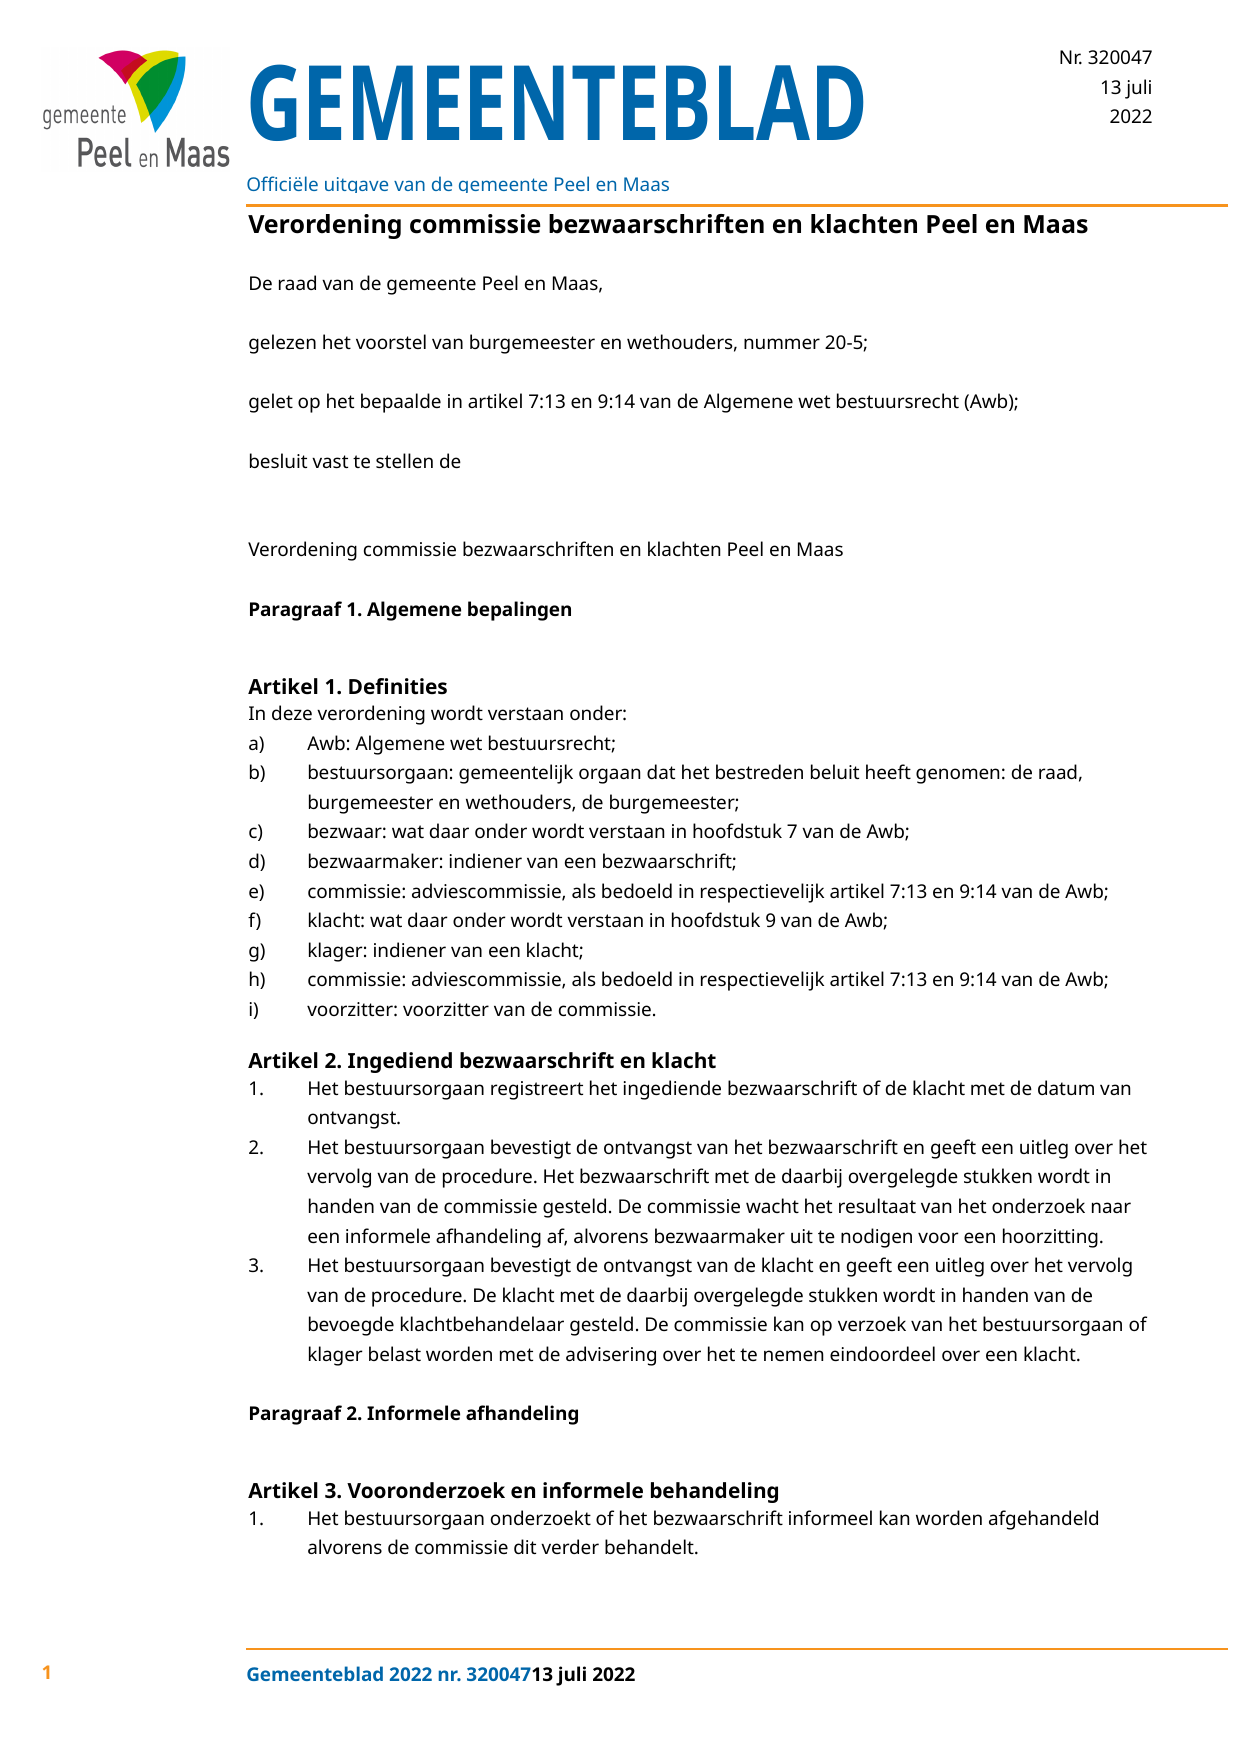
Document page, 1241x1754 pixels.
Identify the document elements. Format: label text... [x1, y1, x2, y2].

text Artikel 2. Ingediend bezwaarschrift en klacht [248, 1047, 1152, 1075]
list Awb: Algemene wet bestuursrecht; [248, 730, 1152, 756]
text In deze verordening wordt verstaan onder: [248, 700, 1152, 726]
list klager: indiener van een klacht; [248, 937, 1152, 963]
text gelet op het bepaalde in artikel 7:13 en 9:14 van de Algemene wet bestuursrecht (Awb); [248, 389, 1152, 414]
picture [41, 47, 231, 172]
list voorzitter: voorzitter van de commissie. [248, 996, 1152, 1022]
text Artikel 1. Definities [248, 672, 1152, 700]
list Het bestuursorgaan onderzoekt of het bezwaarschrift informeel kan worden afgehandeld alvorens de commissie dit verder behandelt. [248, 1505, 1152, 1560]
text Verordening commissie bezwaarschriften en klachten Peel en Maas [248, 537, 1152, 562]
list bestuursorgaan: gemeentelijk orgaan dat het bestreden beluit heeft genomen: de raad, burgemeester en wethouders, de burgemeester; [248, 759, 1152, 815]
text Paragraaf 2. Informele afhandeling [248, 1400, 1152, 1426]
text Paragraaf 1. Algemene bepalingen [248, 596, 1152, 621]
list Het bestuursorgaan registreert het ingediende bezwaarschrift of de klacht met de datum van ontvangst. [248, 1075, 1152, 1130]
list commissie: adviescommissie, als bedoeld in respectievelijk artikel 7:13 en 9:14 van de Awb; [248, 967, 1152, 992]
list bezwaarmaker: indiener van een bezwaarschrift; [248, 848, 1152, 874]
text Verordening commissie bezwaarschriften en klachten Peel en Maas [248, 207, 1152, 241]
list commissie: adviescommissie, als bedoeld in respectievelijk artikel 7:13 en 9:14 van de Awb; [248, 878, 1152, 903]
text gelezen het voorstel van burgemeester en wethouders, nummer 20-5; [248, 329, 1152, 355]
list klacht: wat daar onder wordt verstaan in hoofdstuk 9 van de Awb; [248, 907, 1152, 933]
list Het bestuursorgaan bevestigt de ontvangst van de klacht en geeft een uitleg over het vervolg van de procedure. De klacht met de daarbij overgelegde stukken wordt in handen van de bevoegde klachtbehandelaar gesteld. De commissie kan op verzoek van het bestuursorgaan of klager belast worden met de advisering over het te nemen eindoordeel over een klacht. [248, 1252, 1152, 1367]
text De raad van de gemeente Peel en Maas, [248, 270, 1152, 296]
text besluit vast te stellen de [248, 448, 1152, 473]
list bezwaar: wat daar onder wordt verstaan in hoofdstuk 7 van de Awb; [248, 819, 1152, 844]
text Artikel 3. Vooronderzoek en informele behandeling [248, 1477, 1152, 1505]
list Het bestuursorgaan bevestigt de ontvangst van het bezwaarschrift en geeft een uitleg over het vervolg van de procedure. Het bezwaarschrift met de daarbij overgelegde stukken wordt in handen van de commissie gesteld. De commissie wacht het resultaat van het onderzoek naar een informele afhandeling af, alvorens bezwaarmaker uit te nodigen voor een hoorzitting. [248, 1134, 1152, 1249]
